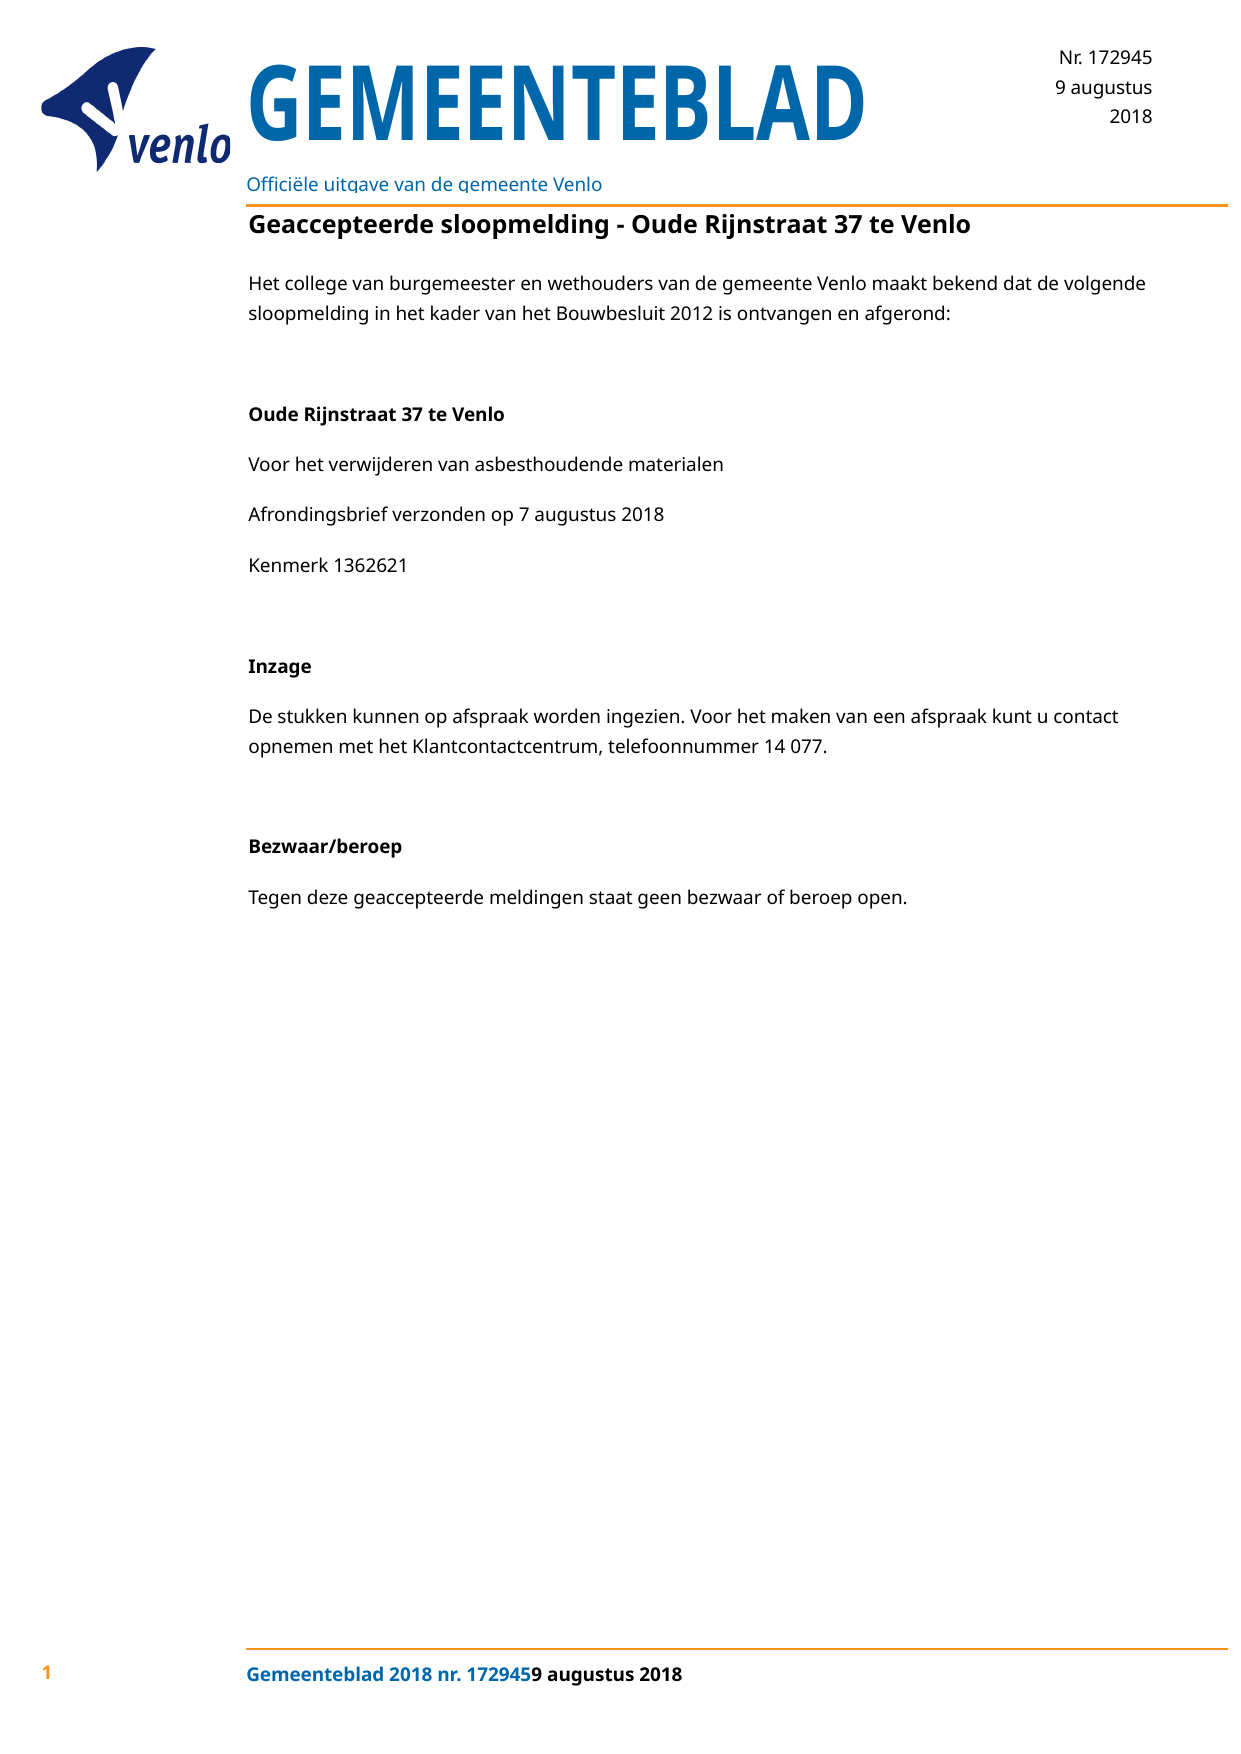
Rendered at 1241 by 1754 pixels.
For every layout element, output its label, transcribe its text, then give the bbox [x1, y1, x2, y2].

text Tegen deze geaccepteerde meldingen staat geen bezwaar of beroep open. [248, 884, 1152, 910]
text Kenmerk 1362621 [248, 552, 1152, 578]
picture [41, 47, 231, 172]
text Geaccepteerde sloopmelding - Oude Rijnstraat 37 te Venlo [248, 207, 1152, 241]
text Voor het verwijderen van asbesthoudende materialen [248, 451, 1152, 477]
text Bezwaar/beroep [248, 834, 1152, 859]
text Oude Rijnstraat 37 te Venlo [248, 401, 1152, 426]
text De stukken kunnen op afspraak worden ingezien. Voor het maken van een afspraak kunt u contact opnemen met het Klantcontactcentrum, telefoonnummer 14 077. [248, 703, 1152, 758]
text Het college van burgemeester en wethouders van de gemeente Venlo maakt bekend dat de volgende sloopmelding in het kader van het Bouwbesluit 2012 is ontvangen en afgerond: [248, 270, 1152, 326]
text Inzage [248, 653, 1152, 678]
text Afrondingsbrief verzonden op 7 augustus 2018 [248, 502, 1152, 527]
